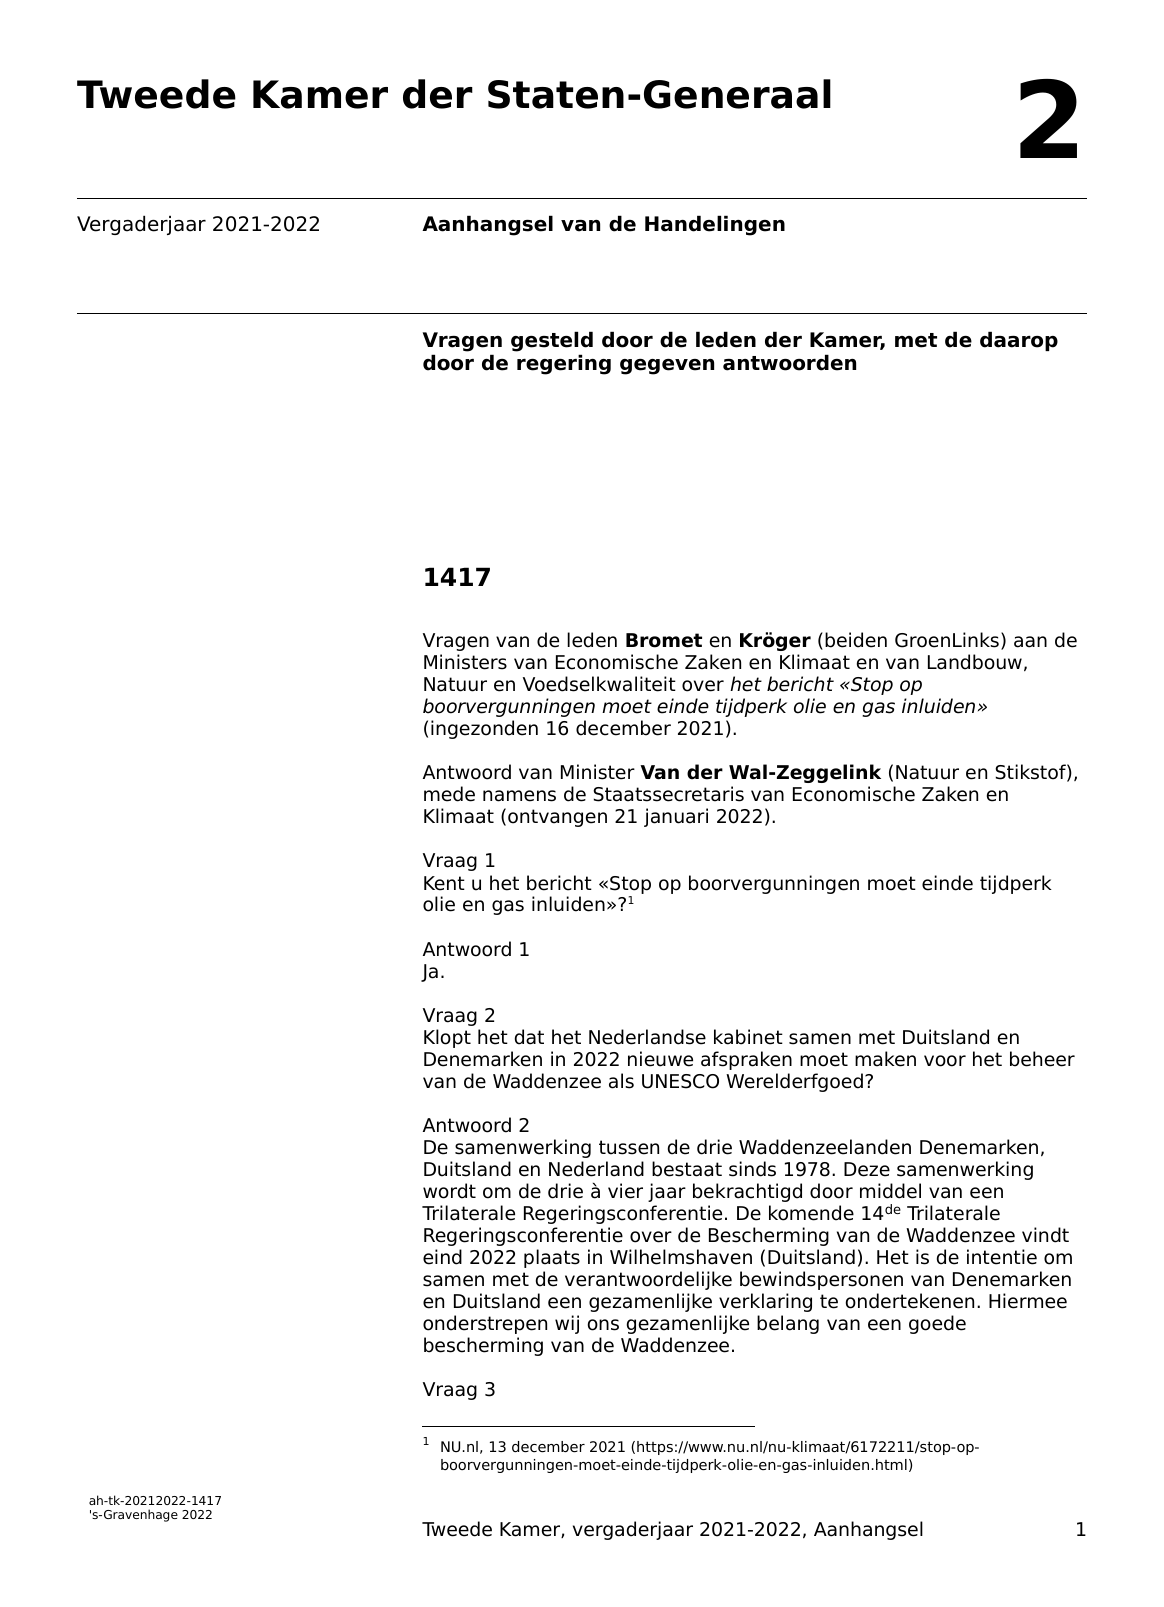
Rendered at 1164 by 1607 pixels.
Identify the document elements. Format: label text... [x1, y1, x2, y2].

table_cell Vergaderjaar 2021-2022 [77, 199, 422, 313]
table_header 2 [886, 59, 1087, 198]
text 1417 [422, 563, 1087, 592]
text Vraag 2 [422, 1005, 1087, 1027]
text Antwoord 1 [422, 938, 1087, 961]
text NU.nl, 13 december 2021 (https://www.nu.nl/nu-klimaat/6172211/stop-op-boorvergunningen-moet-einde-tijdperk-olie-en-gas-inluiden.html) [422, 1435, 1087, 1474]
text Vragen van de leden Bromet en Kröger (beiden GroenLinks) aan de Ministers van Economische Zaken en Klimaat en van Landbouw, Natuur en Voedselkwaliteit over het bericht «Stop op boorvergunningen moet einde tijdperk olie en gas inluiden» (ingezonden 16 december 2021). [422, 630, 1087, 740]
text Antwoord van Minister Van der Wal-Zeggelink (Natuur en Stikstof), mede namens de Staatssecretaris van Economische Zaken en Klimaat (ontvangen 21 januari 2022). [422, 762, 1087, 828]
text Antwoord 2 [422, 1115, 1087, 1137]
table_cell Vragen gesteld door de leden der Kamer, met de daarop door de regering gegeven antwoorden [422, 314, 1087, 375]
text De samenwerking tussen de drie Waddenzeelanden Denemarken, Duitsland en Nederland bestaat sinds 1978. Deze samenwerking wordt om de drie à vier jaar bekrachtigd door middel van een Trilaterale Regeringsconferentie. De komende 14de Trilaterale Regeringsconferentie over de Bescherming van de Waddenzee vindt eind 2022 plaats in Wilhelmshaven (Duitsland). Het is de intentie om samen met de verantwoordelijke bewindspersonen van Denemarken en Duitsland een gezamenlijke verklaring te ondertekenen. Hiermee onderstrepen wij ons gezamenlijke belang van een goede bescherming van de Waddenzee. [422, 1137, 1087, 1357]
table_header Tweede Kamer der Staten-Generaal [77, 59, 886, 198]
table_cell Aanhangsel van de Handelingen [422, 199, 1087, 313]
text ah-tk-20212022-1417 [88, 1494, 323, 1508]
text Vraag 1 [422, 850, 1087, 872]
text Klopt het dat het Nederlandse kabinet samen met Duitsland en Denemarken in 2022 nieuwe afspraken moet maken voor het beheer van de Waddenzee als UNESCO Werelderfgoed? [422, 1027, 1087, 1093]
text 's-Gravenhage 2022 [88, 1508, 323, 1522]
text Ja. [422, 961, 1087, 982]
table_cell [77, 314, 422, 375]
text Vraag 3 [422, 1379, 1087, 1401]
text Kent u het bericht «Stop op boorvergunningen moet einde tijdperk olie en gas inluiden»? [422, 872, 1087, 916]
